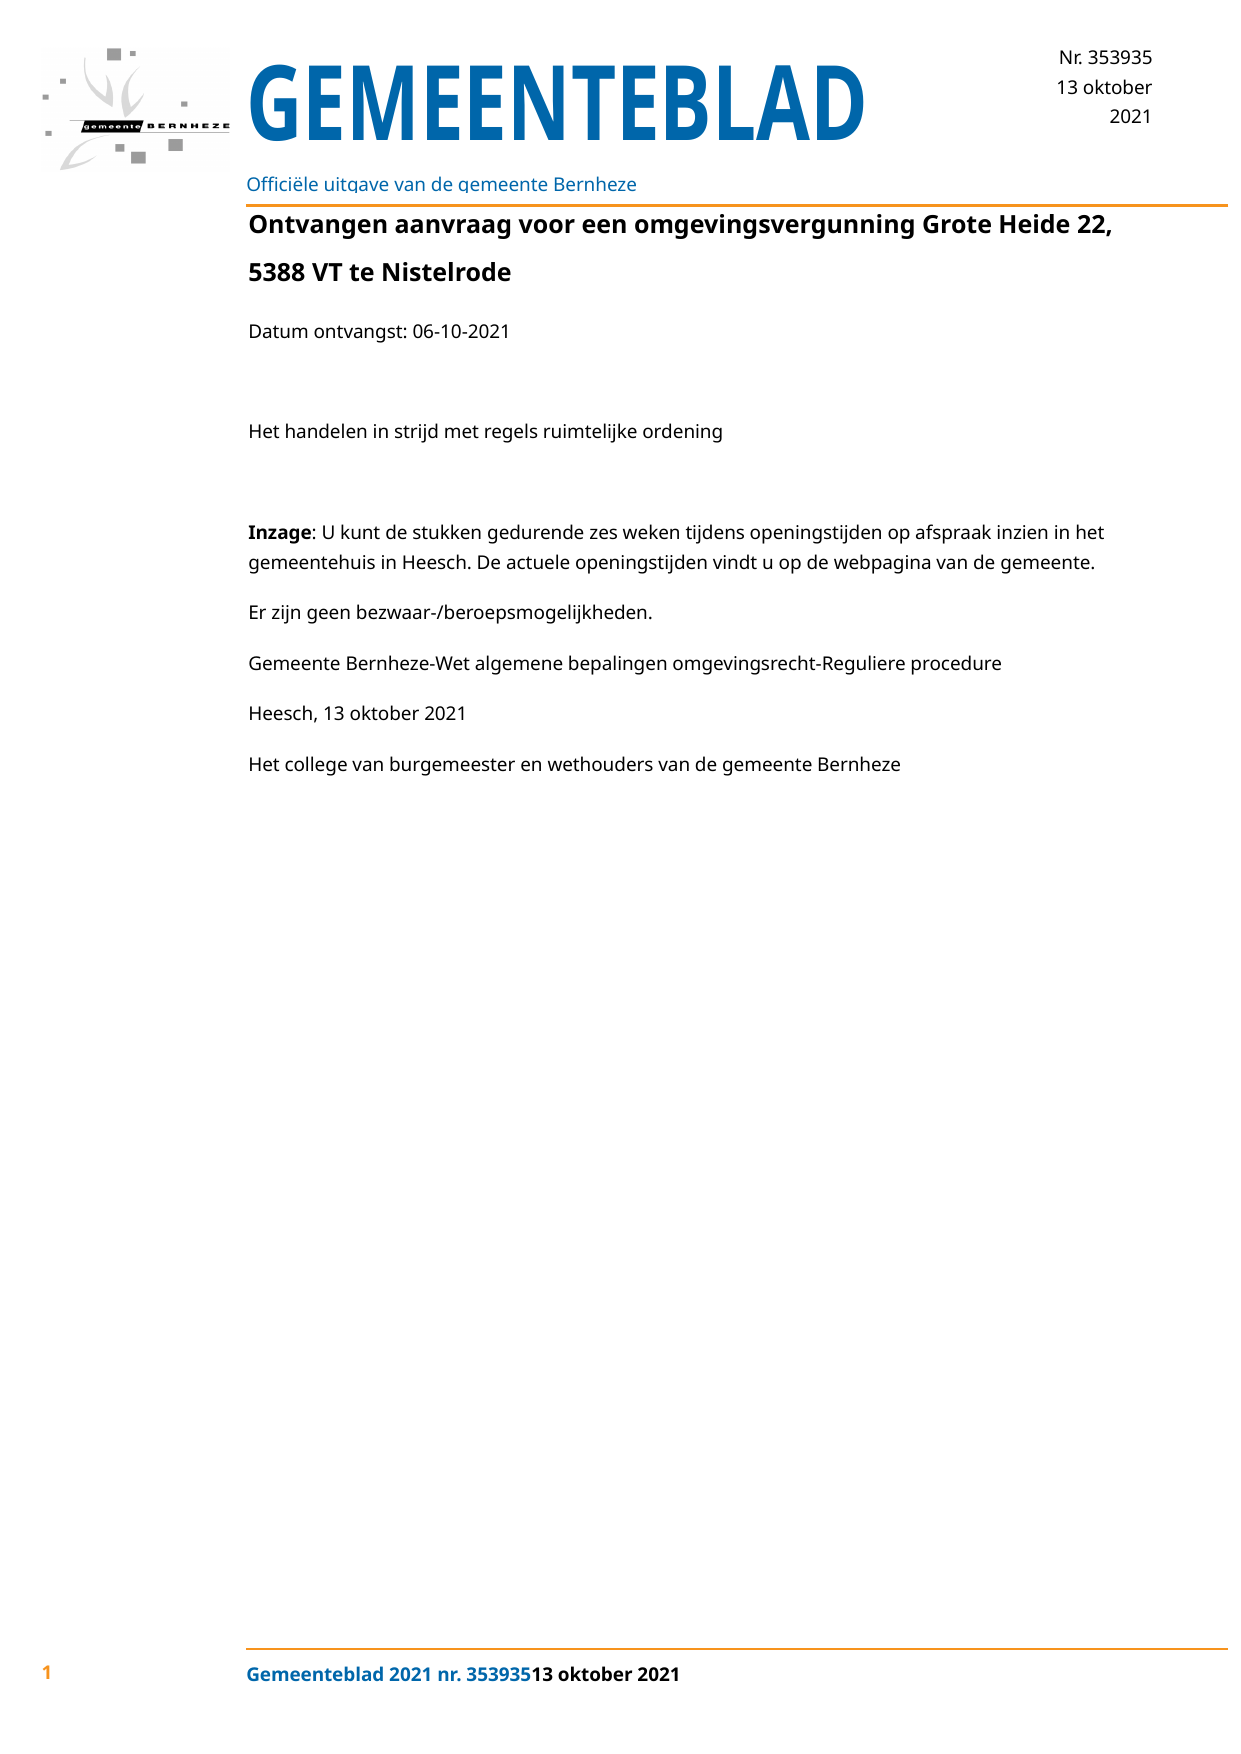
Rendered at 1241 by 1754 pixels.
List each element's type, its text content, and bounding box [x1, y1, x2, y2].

text Er zijn geen bezwaar-/beroepsmogelijkheden. [248, 599, 1152, 625]
picture [41, 47, 231, 172]
text Ontvangen aanvraag voor een omgevingsvergunning Grote Heide 22, 5388 VT te Nistelrode [248, 207, 1152, 288]
text Inzage: U kunt de stukken gedurende zes weken tijdens openingstijden op afspraak inzien in het gemeentehuis in Heesch. De actuele openingstijden vindt u op de webpagina van de gemeente. [248, 519, 1152, 575]
text Het handelen in strijd met regels ruimtelijke ordening [248, 419, 1152, 444]
text Datum ontvangst: 06-10-2021 [248, 318, 1152, 344]
text Het college van burgemeester en wethouders van de gemeente Bernheze [248, 751, 1152, 777]
text Heesch, 13 oktober 2021 [248, 700, 1152, 726]
text Gemeente Bernheze-Wet algemene bepalingen omgevingsrecht-Reguliere procedure [248, 650, 1152, 676]
